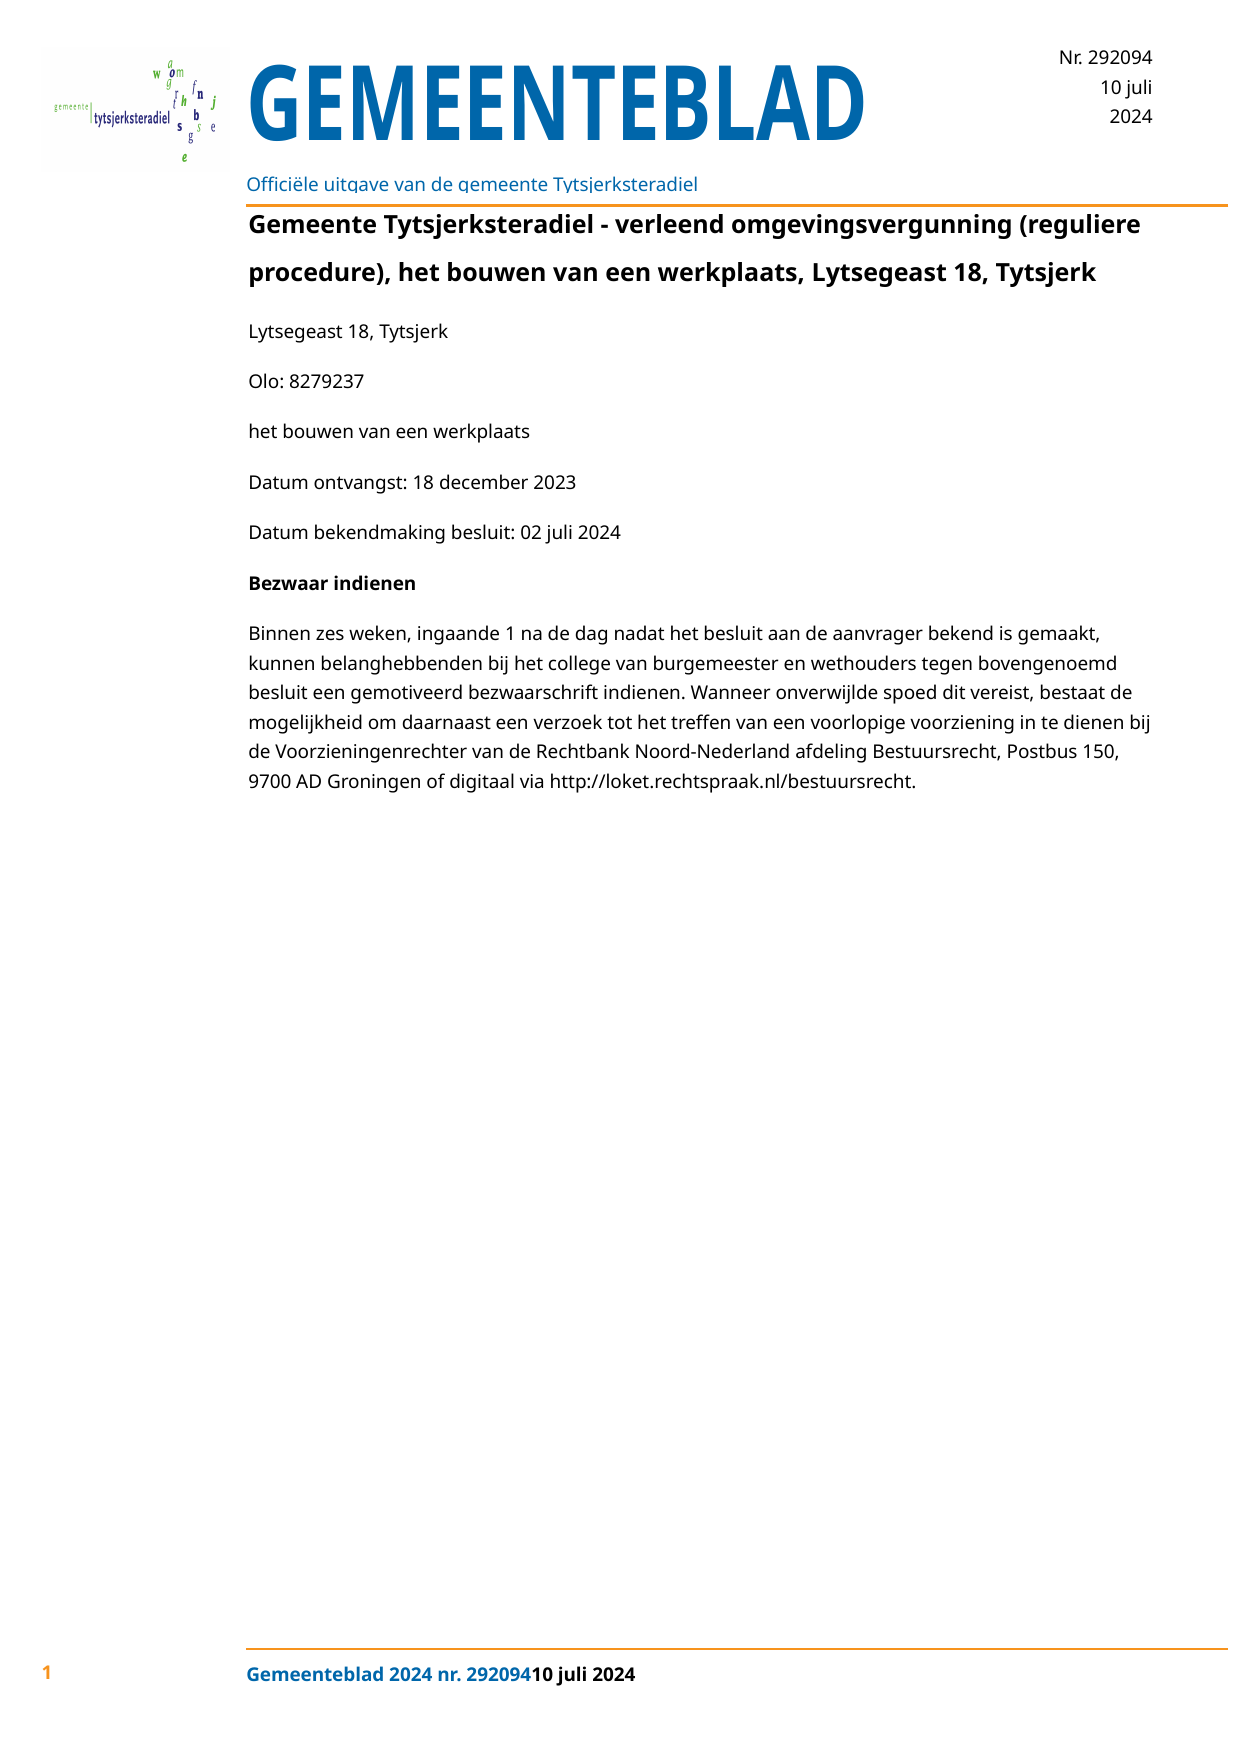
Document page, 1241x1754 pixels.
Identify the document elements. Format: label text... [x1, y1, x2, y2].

text Gemeente Tytsjerksteradiel - verleend omgevingsvergunning (reguliere procedure), het bouwen van een werkplaats, Lytsegeast 18, Tytsjerk [248, 207, 1152, 288]
text Binnen zes weken, ingaande 1 na de dag nadat het besluit aan de aanvrager bekend is gemaakt, kunnen belanghebbenden bij het college van burgemeester en wethouders tegen bovengenoemd besluit een gemotiveerd bezwaarschrift indienen. Wanneer onverwijlde spoed dit vereist, bestaat de mogelijkheid om daarnaast een verzoek tot het treffen van een voorlopige voorziening in te dienen bij de Voorzieningenrechter van de Rechtbank Noord-Nederland afdeling Bestuursrecht, Postbus 150, 9700 AD Groningen of digitaal via http://loket.rechtspraak.nl/bestuursrecht. [248, 620, 1152, 794]
text Olo: 8279237 [248, 368, 1152, 394]
text Datum bekendmaking besluit: 02 juli 2024 [248, 519, 1152, 545]
text Lytsegeast 18, Tytsjerk [248, 318, 1152, 344]
picture [41, 47, 231, 172]
text Bezwaar indienen [248, 570, 1152, 596]
text het bouwen van een werkplaats [248, 419, 1152, 444]
text Datum ontvangst: 18 december 2023 [248, 469, 1152, 495]
